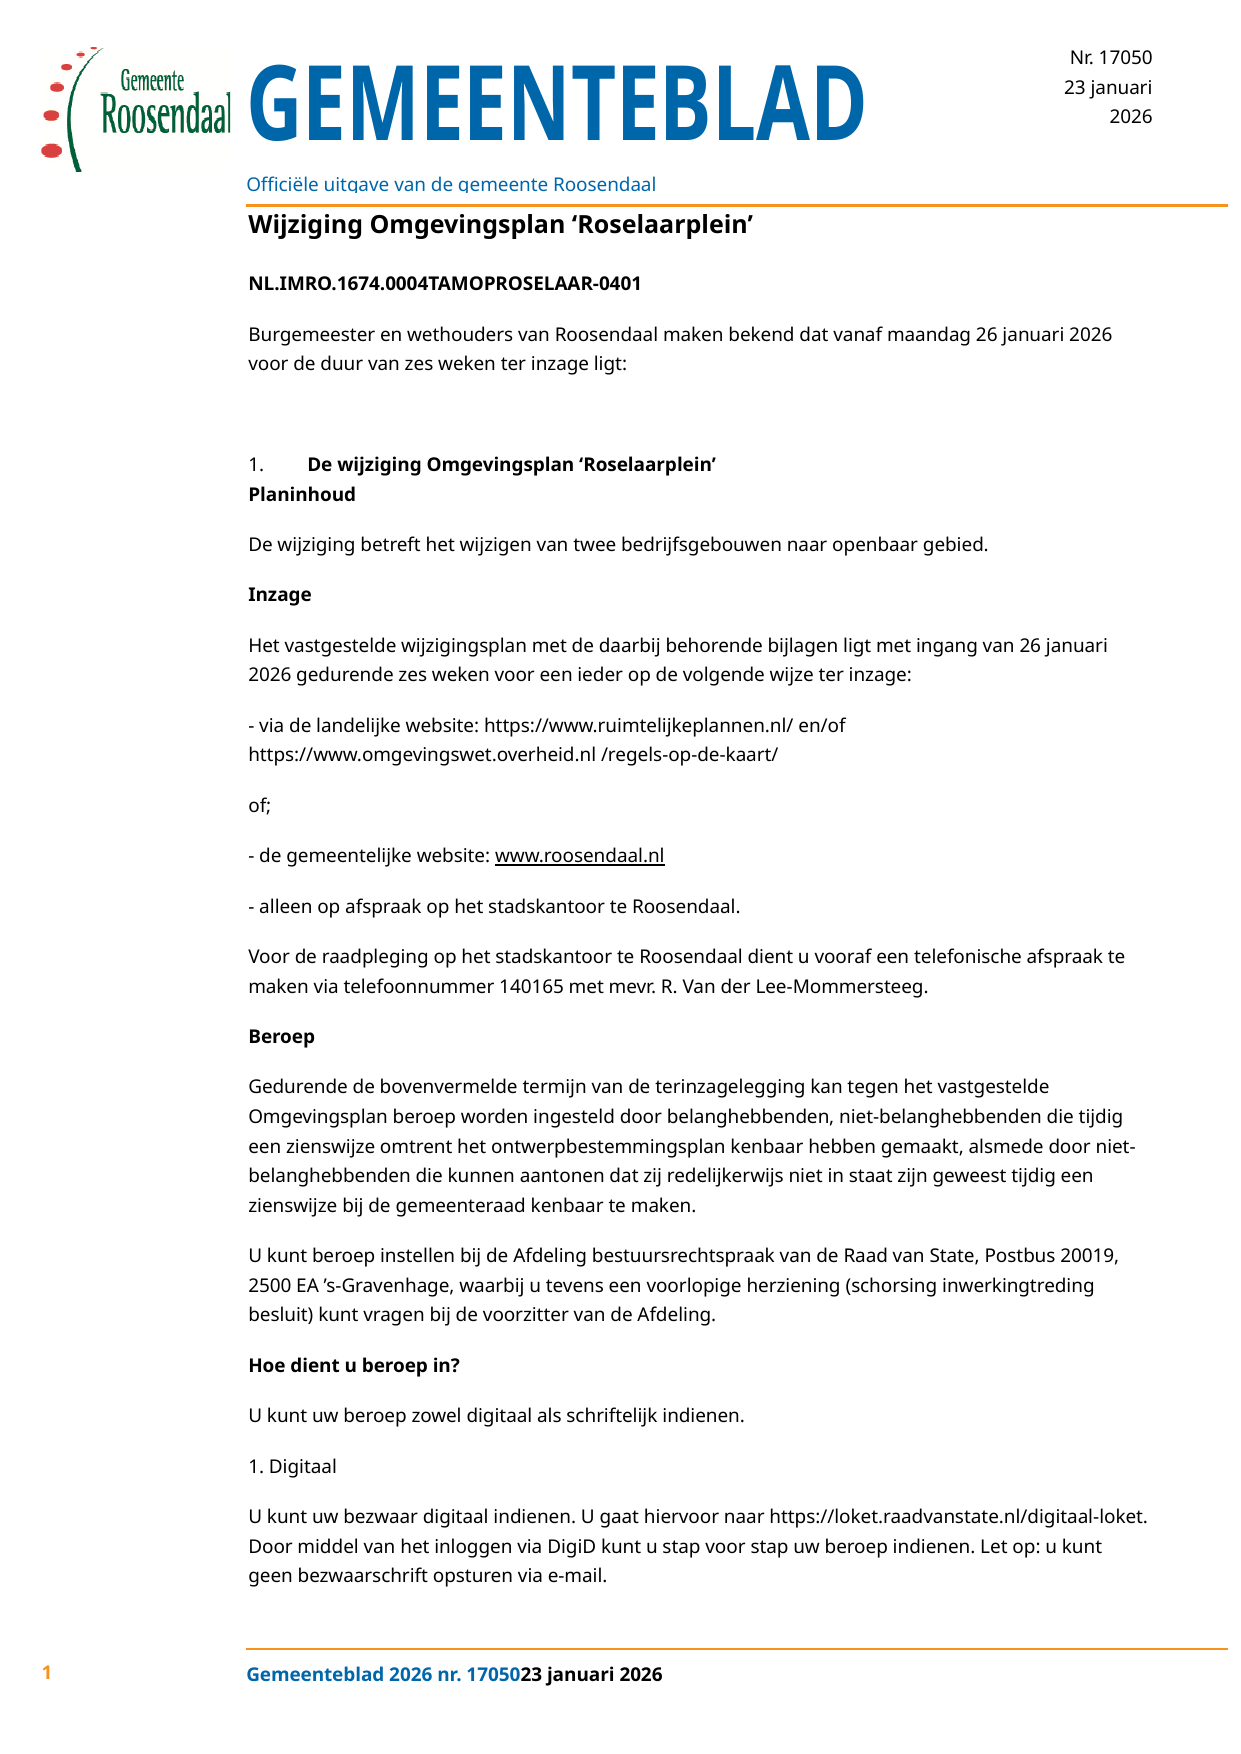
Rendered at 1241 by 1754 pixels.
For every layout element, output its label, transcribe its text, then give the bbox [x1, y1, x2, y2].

text Hoe dient u beroep in? [248, 1352, 1152, 1378]
text Voor de raadpleging op het stadskantoor te Roosendaal dient u vooraf een telefonische afspraak te maken via telefoonnummer 140165 met mevr. R. Van der Lee-Mommersteeg. [248, 943, 1152, 998]
text Het vastgestelde wijzigingsplan met de daarbij behorende bijlagen ligt met ingang van 26 januari 2026 gedurende zes weken voor een ieder op de volgende wijze ter inzage: [248, 632, 1152, 687]
text U kunt beroep instellen bij de Afdeling bestuursrechtspraak van de Raad van State, Postbus 20019, 2500 EA ’s-Gravenhage, waarbij u tevens een voorlopige herziening (schorsing inwerkingtreding besluit) kunt vragen bij de voorzitter van de Afdeling. [248, 1242, 1152, 1327]
text - via de landelijke website: https://www.ruimtelijkeplannen.nl/ en/of https://www.omgevingswet.overheid.nl /regels-op-de-kaart/ [248, 712, 1152, 767]
text Inzage [248, 582, 1152, 607]
text U kunt uw bezwaar digitaal indienen. U gaat hiervoor naar https://loket.raadvanstate.nl/digitaal-loket. Door middel van het inloggen via DigiD kunt u stap voor stap uw beroep indienen. Let op: u kunt geen bezwaarschrift opsturen via e-mail. [248, 1503, 1152, 1588]
text Burgemeester en wethouders van Roosendaal maken bekend dat vanaf maandag 26 januari 2026 voor de duur van zes weken ter inzage ligt: [248, 321, 1152, 376]
text U kunt uw beroep zowel digitaal als schriftelijk indienen. [248, 1402, 1152, 1428]
text - alleen op afspraak op het stadskantoor te Roosendaal. [248, 893, 1152, 918]
text Wijziging Omgevingsplan ‘Roselaarplein’ [248, 207, 1152, 241]
text Gedurende de bovenvermelde termijn van de terinzagelegging kan tegen het vastgestelde Omgevingsplan beroep worden ingesteld door belanghebbenden, niet-belanghebbenden die tijdig een zienswijze omtrent het ontwerpbestemmingsplan kenbaar hebben gemaakt, alsmede door niet-belanghebbenden die kunnen aantonen dat zij redelijkerwijs niet in staat zijn geweest tijdig een zienswijze bij de gemeenteraad kenbaar te maken. [248, 1074, 1152, 1218]
text Beroep [248, 1023, 1152, 1049]
picture [41, 47, 231, 172]
text - de gemeentelijke website: www.roosendaal.nl [248, 842, 1152, 868]
text 1. Digitaal [248, 1453, 1152, 1478]
text Planinhoud [248, 481, 1152, 506]
text NL.IMRO.1674.0004TAMOPROSELAAR-0401 [248, 270, 1152, 296]
text of; [248, 792, 1152, 818]
text De wijziging betreft het wijzigen van twee bedrijfsgebouwen naar openbaar gebied. [248, 531, 1152, 557]
list De wijziging Omgevingsplan ‘Roselaarplein’ [248, 451, 1152, 477]
